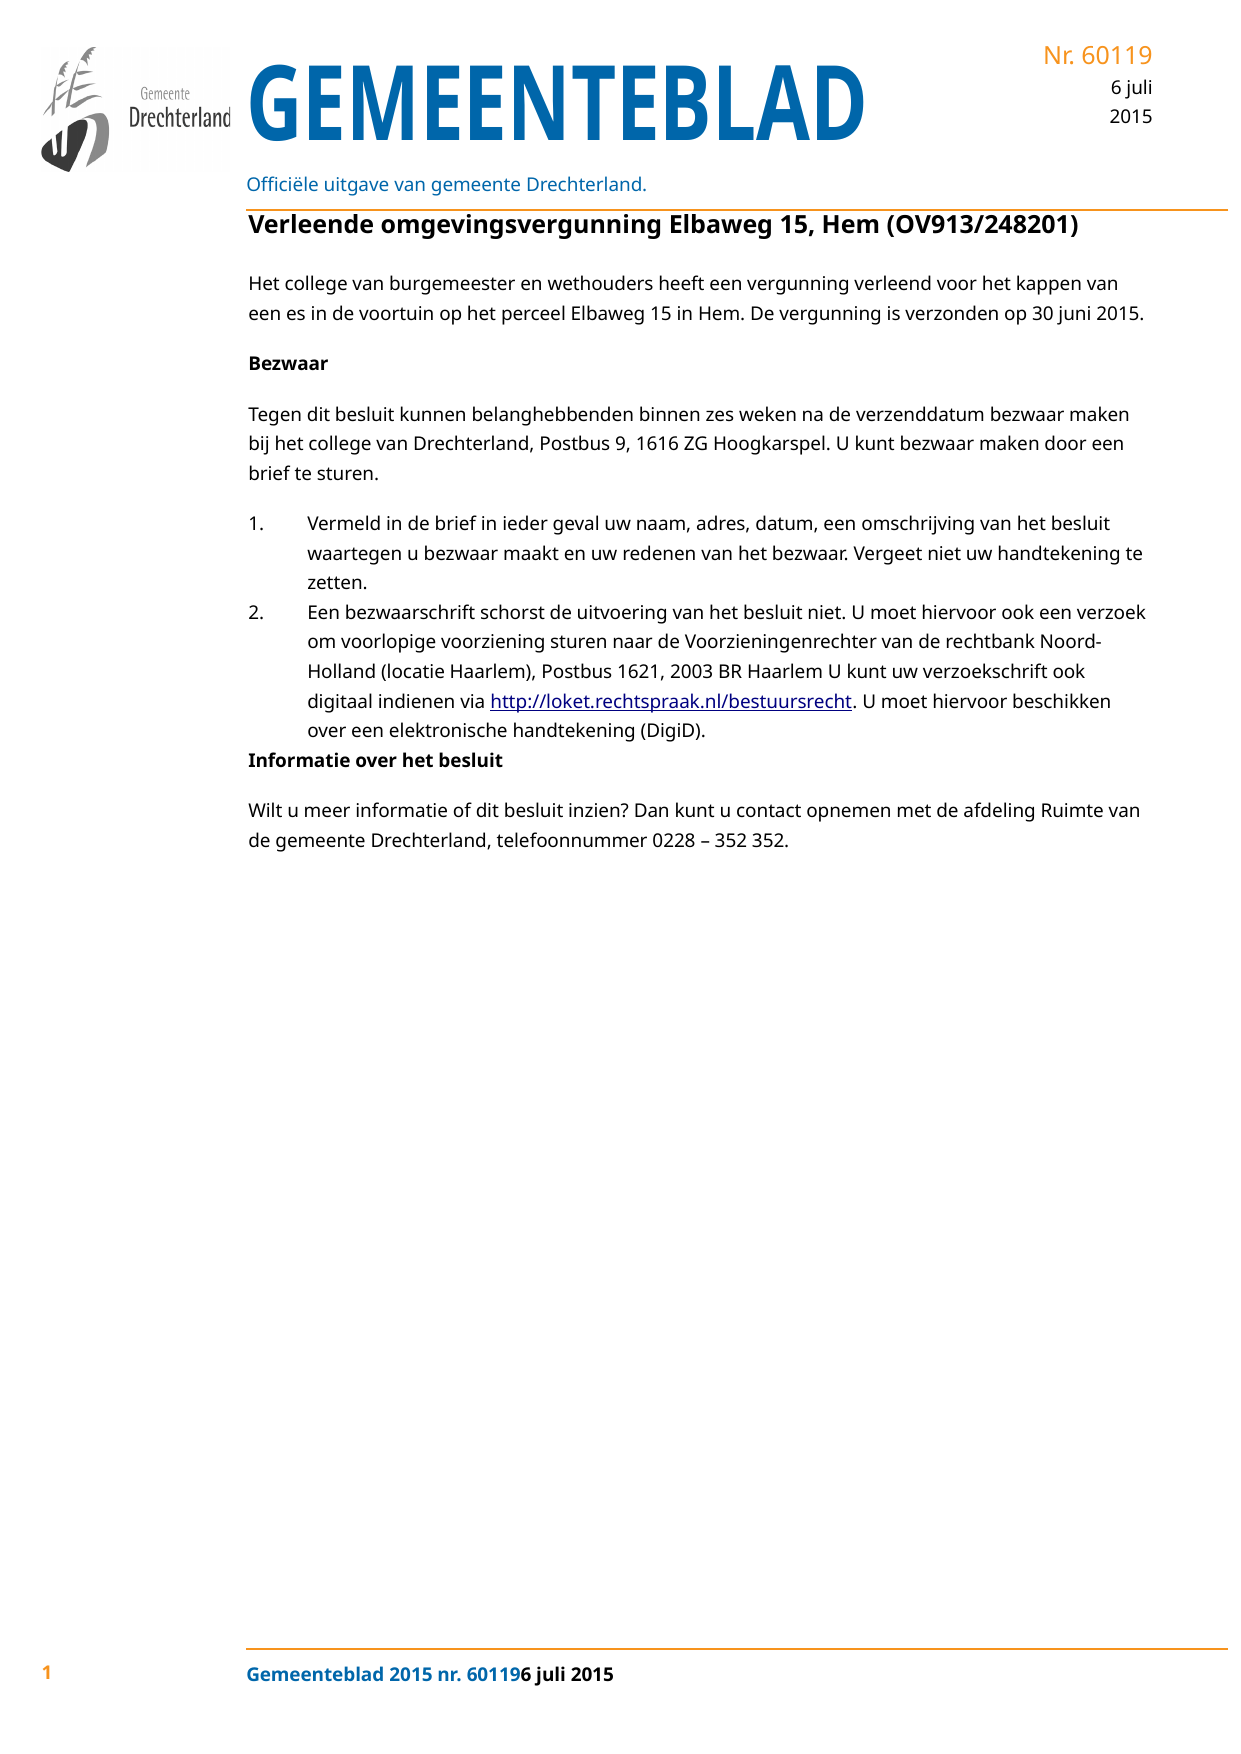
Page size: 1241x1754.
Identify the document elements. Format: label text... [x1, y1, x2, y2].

picture [41, 47, 231, 172]
text Het college van burgemeester en wethouders heeft een vergunning verleend voor het kappen van een es in de voortuin op het perceel Elbaweg 15 in Hem. De vergunning is verzonden op 30 juni 2015. [248, 270, 1152, 326]
list Een bezwaarschrift schorst de uitvoering van het besluit niet. U moet hiervoor ook een verzoek om voorlopige voorziening sturen naar de Voorzieningenrechter van de rechtbank Noord-Holland (locatie Haarlem), Postbus 1621, 2003 BR Haarlem U kunt uw verzoekschrift ook digitaal indienen via http://loket.rechtspraak.nl/bestuursrecht. U moet hiervoor beschikken over een elektronische handtekening (DigiD). [248, 599, 1152, 743]
text Informatie over het besluit [248, 747, 1152, 773]
text Wilt u meer informatie of dit besluit inzien? Dan kunt u contact opnemen met de afdeling Ruimte van de gemeente Drechterland, telefoonnummer 0228 – 352 352. [248, 797, 1152, 853]
text Verleende omgevingsvergunning Elbaweg 15, Hem (OV913/248201) [248, 211, 1152, 241]
list Vermeld in de brief in ieder geval uw naam, adres, datum, een omschrijving van het besluit waartegen u bezwaar maakt en uw redenen van het bezwaar. Vergeet niet uw handtekening te zetten. [248, 510, 1152, 595]
text Bezwaar [248, 350, 1152, 376]
text Tegen dit besluit kunnen belanghebbenden binnen zes weken na de verzenddatum bezwaar maken bij het college van Drechterland, Postbus 9, 1616 ZG Hoogkarspel. U kunt bezwaar maken door een brief te sturen. [248, 401, 1152, 486]
